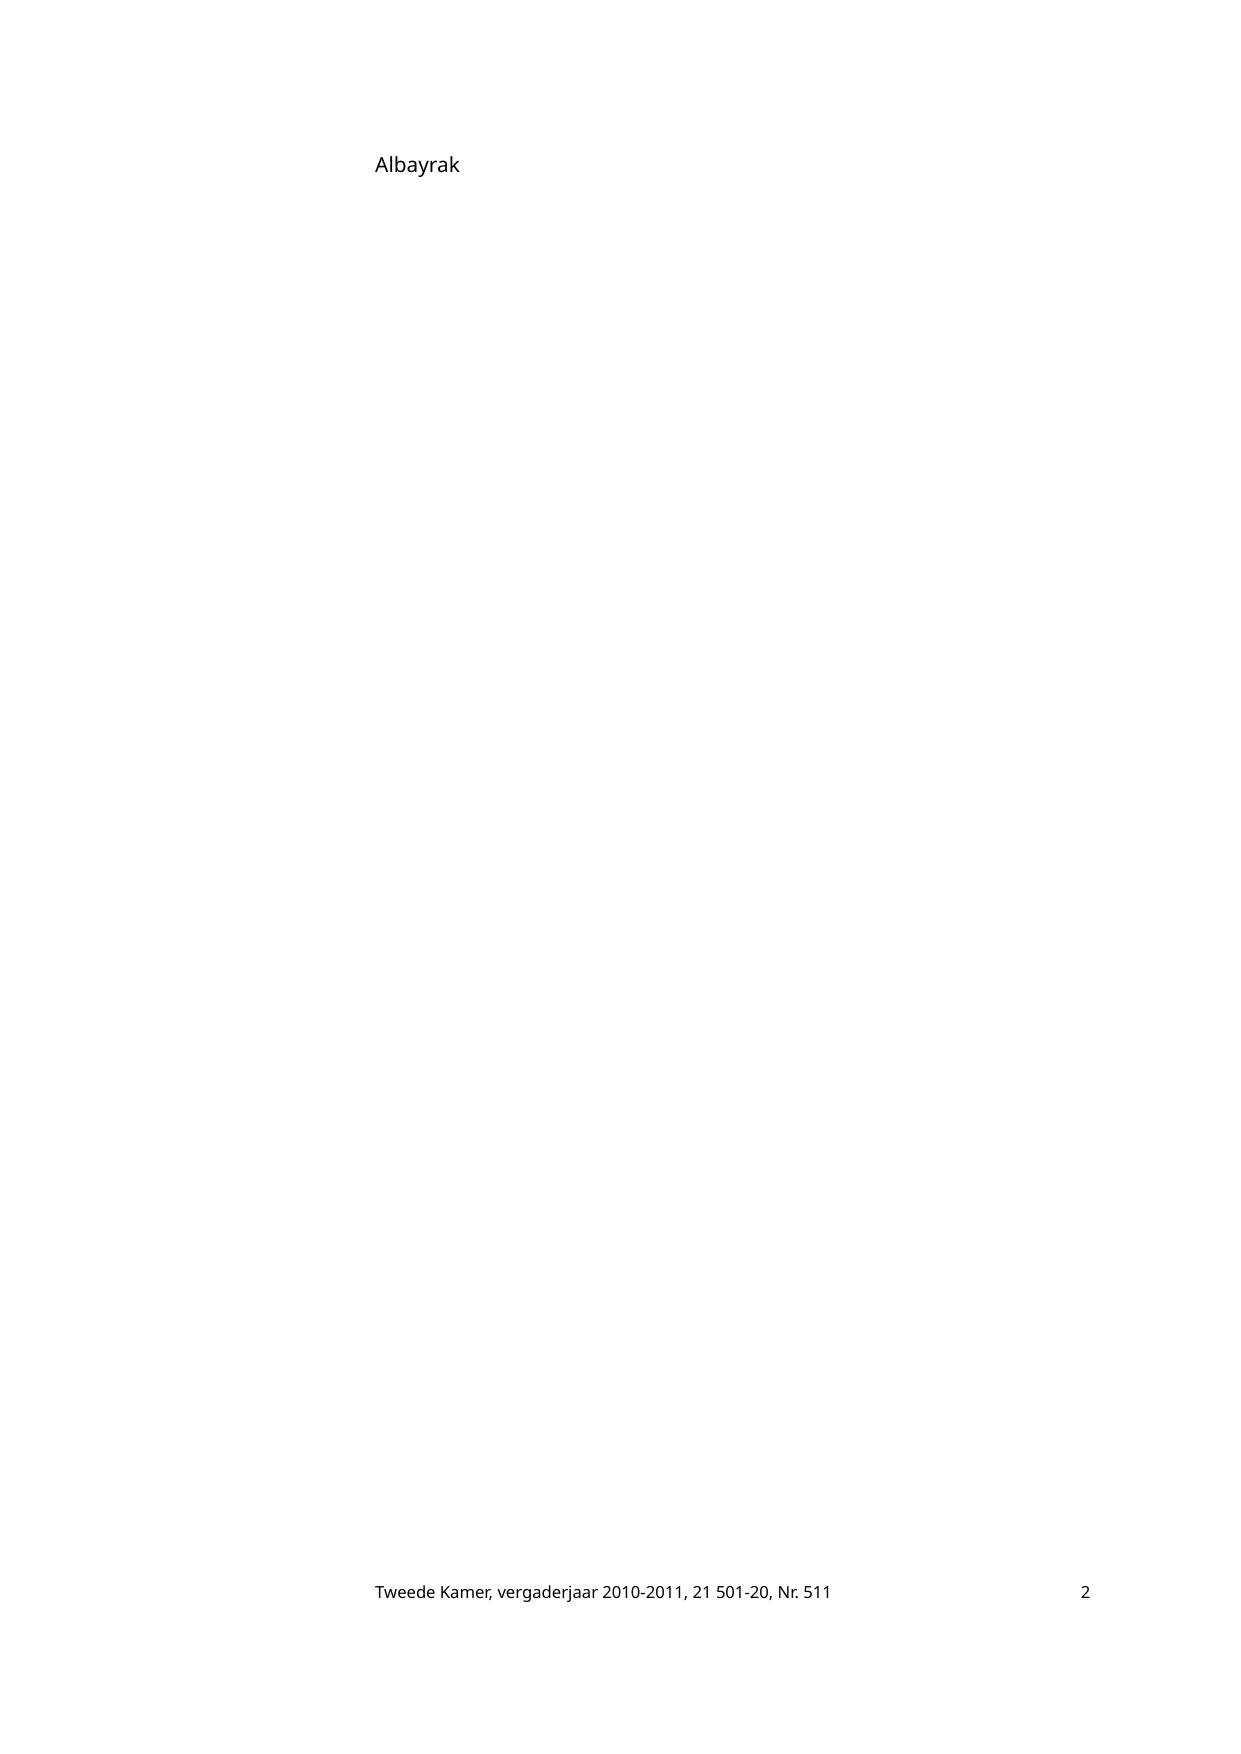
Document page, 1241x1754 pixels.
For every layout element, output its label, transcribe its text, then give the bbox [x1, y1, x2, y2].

text Albayrak [375, 150, 1090, 178]
